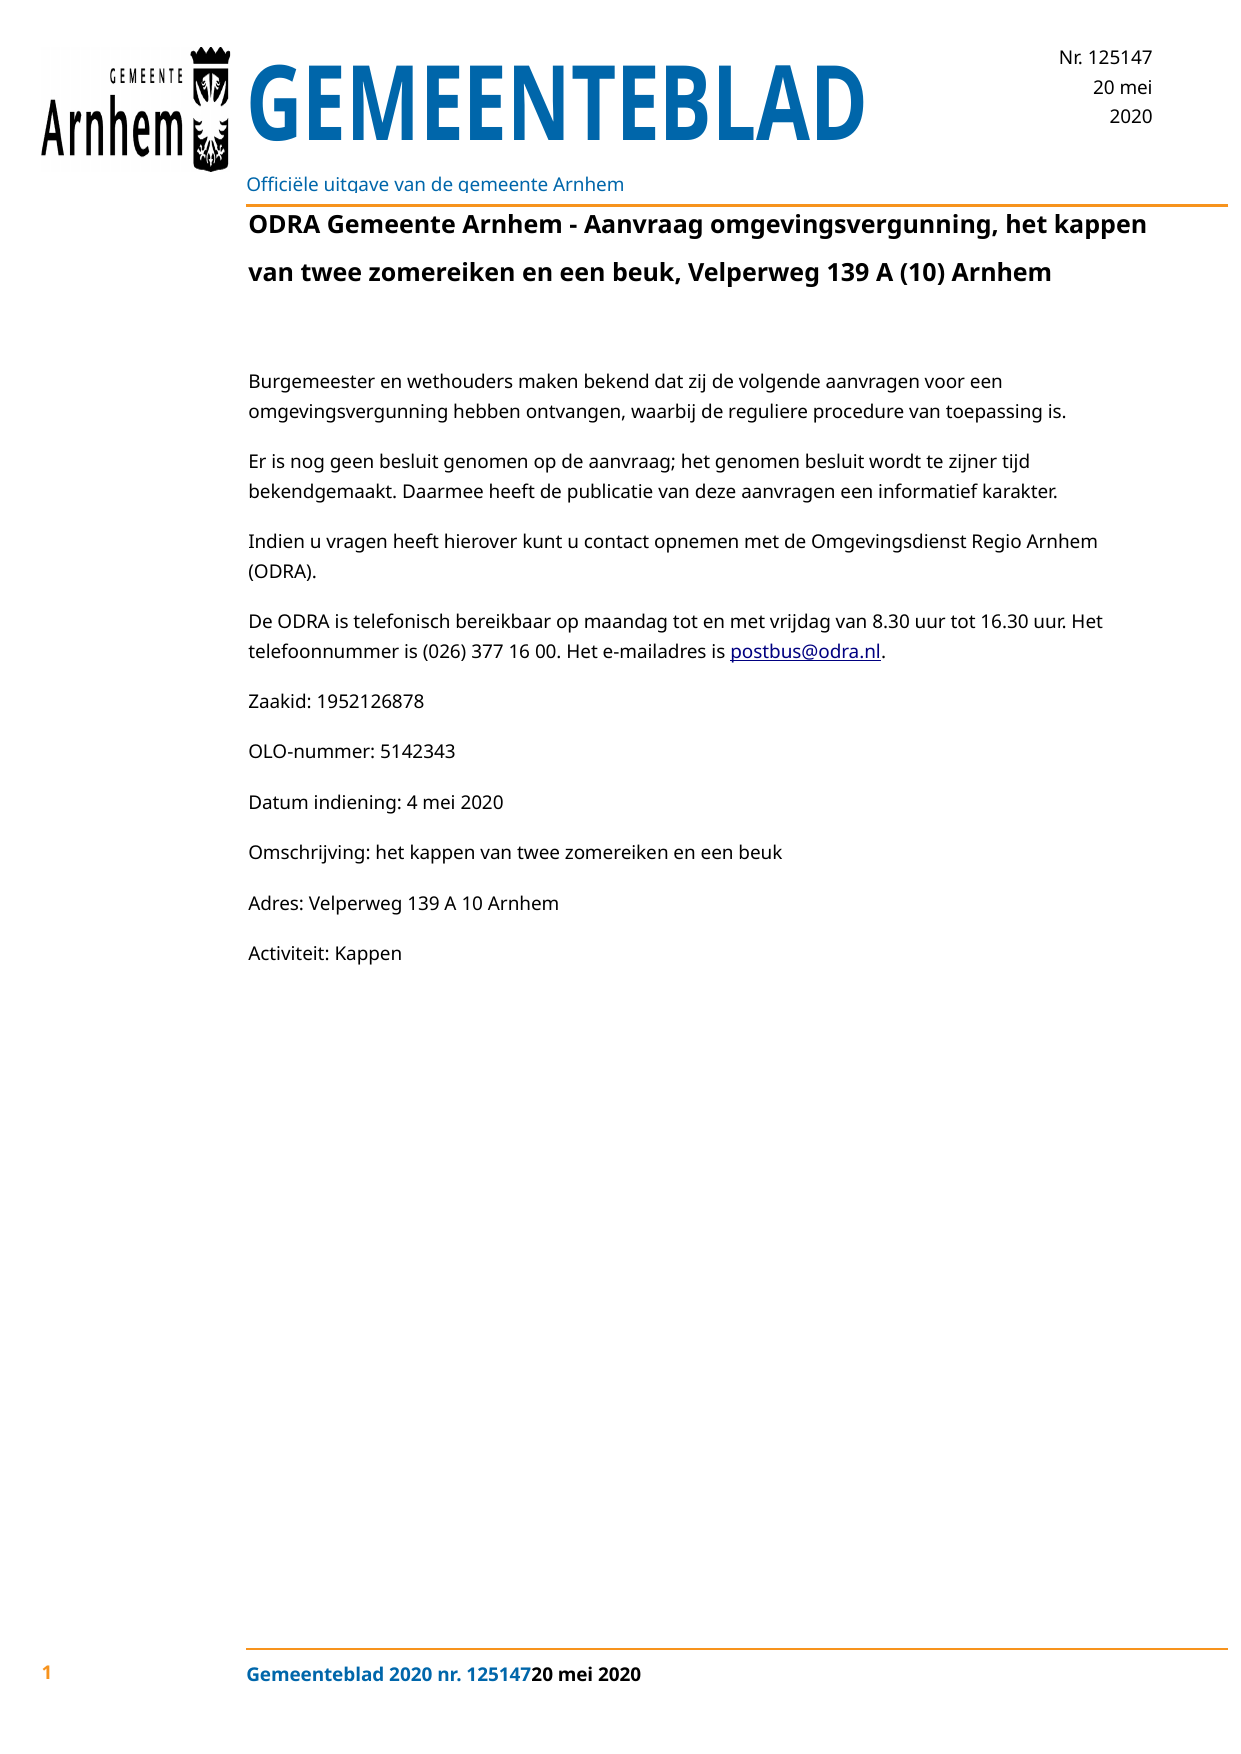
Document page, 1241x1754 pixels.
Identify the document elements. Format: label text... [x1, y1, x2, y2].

text Er is nog geen besluit genomen op de aanvraag; het genomen besluit wordt te zijner tijd bekendgemaakt. Daarmee heeft de publicatie van deze aanvragen een informatief karakter. [248, 448, 1152, 504]
text ODRA Gemeente Arnhem - Aanvraag omgevingsvergunning, het kappen van twee zomereiken en een beuk, Velperweg 139 A (10) Arnhem [248, 207, 1152, 288]
text Adres: Velperweg 139 A 10 Arnhem [248, 890, 1152, 916]
text Datum indiening: 4 mei 2020 [248, 789, 1152, 815]
text Burgemeester en wethouders maken bekend dat zij de volgende aanvragen voor een omgevingsvergunning hebben ontvangen, waarbij de reguliere procedure van toepassing is. [248, 368, 1152, 424]
text OLO-nummer: 5142343 [248, 739, 1152, 764]
text Activiteit: Kappen [248, 940, 1152, 966]
picture [41, 47, 231, 172]
text Zaakid: 1952126878 [248, 688, 1152, 714]
text De ODRA is telefonisch bereikbaar op maandag tot en met vrijdag van 8.30 uur tot 16.30 uur. Het telefoonnummer is (026) 377 16 00. Het e-mailadres is postbus@odra.nl. [248, 608, 1152, 664]
text Indien u vragen heeft hierover kunt u contact opnemen met de Omgevingsdienst Regio Arnhem (ODRA). [248, 528, 1152, 584]
text Omschrijving: het kappen van twee zomereiken en een beuk [248, 839, 1152, 865]
